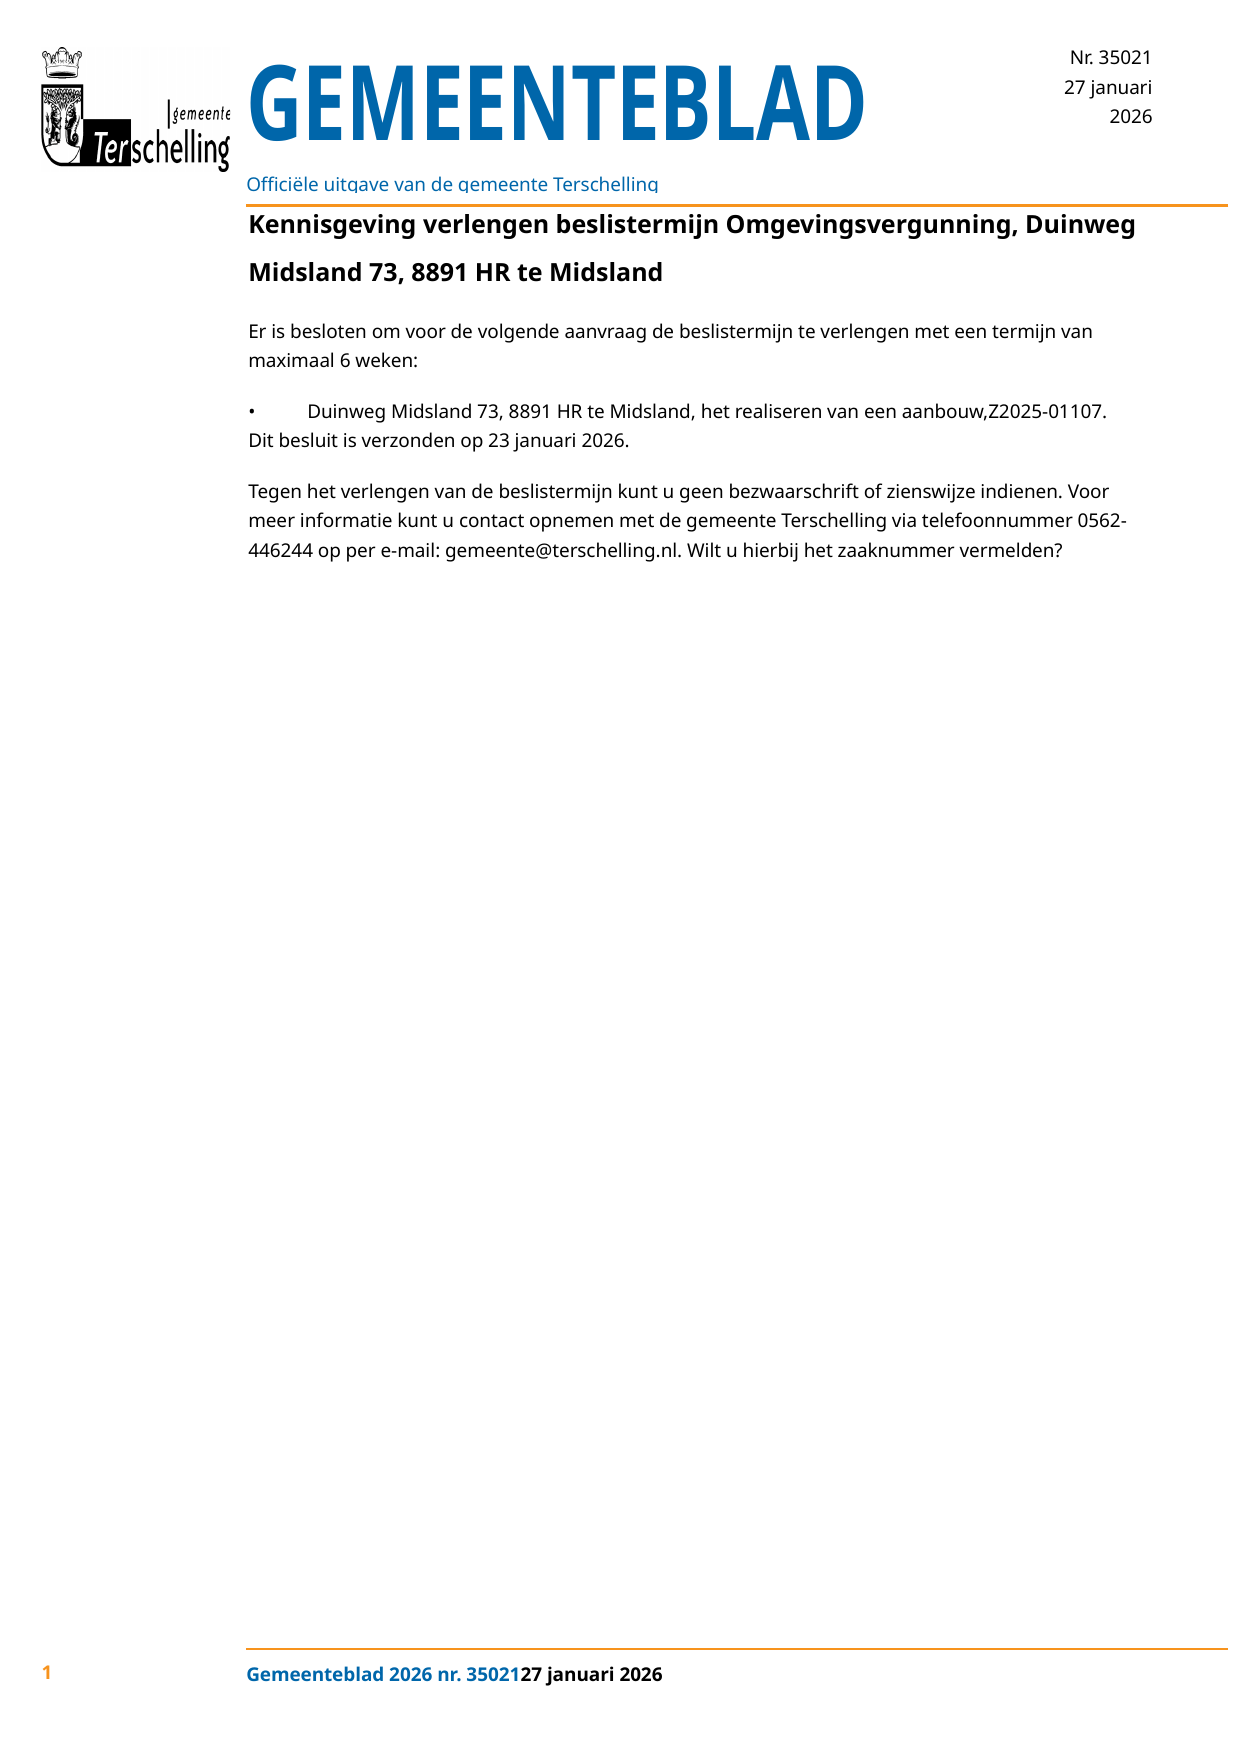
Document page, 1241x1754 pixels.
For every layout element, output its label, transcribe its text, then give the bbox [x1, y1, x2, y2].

text Dit besluit is verzonden op 23 januari 2026. [248, 427, 1152, 453]
text Er is besloten om voor de volgende aanvraag de beslistermijn te verlengen met een termijn van maximaal 6 weken: [248, 318, 1152, 373]
picture [41, 47, 231, 172]
list Duinweg Midsland 73, 8891 HR te Midsland, het realiseren van een aanbouw,Z2025-01107. [248, 398, 1152, 424]
text Kennisgeving verlengen beslistermijn Omgevingsvergunning, Duinweg Midsland 73, 8891 HR te Midsland [248, 207, 1152, 288]
text Tegen het verlengen van de beslistermijn kunt u geen bezwaarschrift of zienswijze indienen. Voor meer informatie kunt u contact opnemen met de gemeente Terschelling via telefoonnummer 0562-446244 op per e-mail: gemeente@terschelling.nl. Wilt u hierbij het zaaknummer vermelden? [248, 478, 1152, 563]
